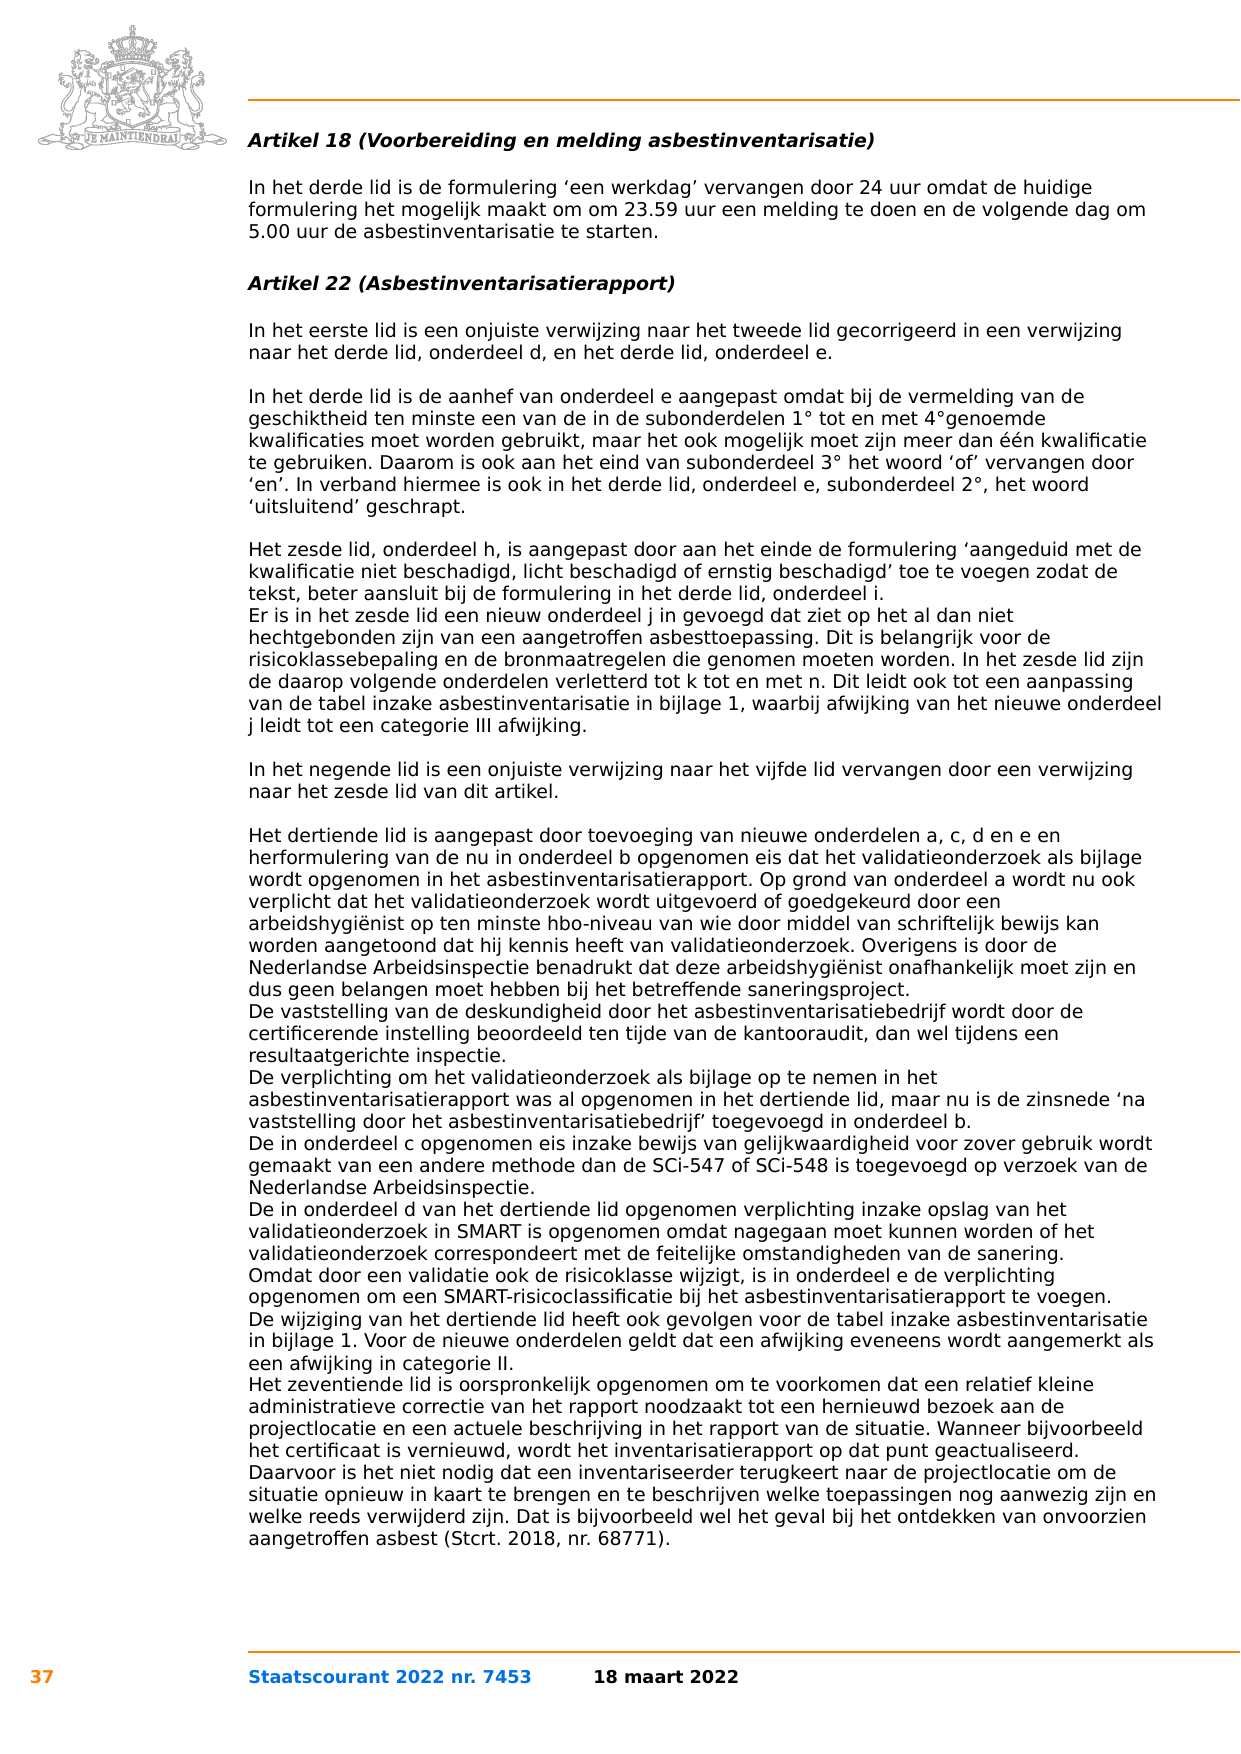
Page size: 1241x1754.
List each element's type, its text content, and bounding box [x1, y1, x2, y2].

text In het derde lid is de formulering ‘een werkdag’ vervangen door 24 uur omdat de huidige formulering het mogelijk maakt om om 23.59 uur een melding te doen en de volgende dag om 5.00 uur de asbestinventarisatie te starten. [248, 177, 1163, 243]
text In het negende lid is een onjuiste verwijzing naar het vijfde lid vervangen door een verwijzing naar het zesde lid van dit artikel. [248, 759, 1163, 803]
text Er is in het zesde lid een nieuw onderdeel j in gevoegd dat ziet op het al dan niet hechtgebonden zijn van een aangetroffen asbesttoepassing. Dit is belangrijk voor de risicoklassebepaling en de bronmaatregelen die genomen moeten worden. In het zesde lid zijn de daarop volgende onderdelen verletterd tot k tot en met n. Dit leidt ook tot een aanpassing van de tabel inzake asbestinventarisatie in bijlage 1, waarbij afwijking van het nieuwe onderdeel j leidt tot een categorie III afwijking. [248, 605, 1163, 737]
text De in onderdeel d van het dertiende lid opgenomen verplichting inzake opslag van het validatieonderzoek in SMART is opgenomen omdat nagegaan moet kunnen worden of het validatieonderzoek correspondeert met de feitelijke omstandigheden van de sanering. [248, 1198, 1163, 1264]
text De verplichting om het validatieonderzoek als bijlage op te nemen in het asbestinventarisatierapport was al opgenomen in het dertiende lid, maar nu is de zinsnede ‘na vaststelling door het asbestinventarisatiebedrijf’ toegevoegd in onderdeel b. [248, 1067, 1163, 1133]
text Omdat door een validatie ook de risicoklasse wijzigt, is in onderdeel e de verplichting opgenomen om een SMART-risicoclassificatie bij het asbestinventarisatierapport te voegen. [248, 1264, 1163, 1308]
text De wijziging van het dertiende lid heeft ook gevolgen voor de tabel inzake asbestinventarisatie in bijlage 1. Voor de nieuwe onderdelen geldt dat een afwijking eveneens wordt aangemerkt als een afwijking in categorie II. [248, 1308, 1163, 1374]
picture [38, 25, 227, 150]
text In het eerste lid is een onjuiste verwijzing naar het tweede lid gecorrigeerd in een verwijzing naar het derde lid, onderdeel d, en het derde lid, onderdeel e. [248, 320, 1163, 364]
text De vaststelling van de deskundigheid door het asbestinventarisatiebedrijf wordt door de certificerende instelling beoordeeld ten tijde van de kantooraudit, dan wel tijdens een resultaatgerichte inspectie. [248, 1001, 1163, 1067]
subtitle Artikel 18 (Voorbereiding en melding asbestinventarisatie) [248, 130, 1163, 152]
text Het zeventiende lid is oorspronkelijk opgenomen om te voorkomen dat een relatief kleine administratieve correctie van het rapport noodzaakt tot een hernieuwd bezoek aan de projectlocatie en een actuele beschrijving in het rapport van de situatie. Wanneer bijvoorbeeld het certificaat is vernieuwd, wordt het inventarisatierapport op dat punt geactualiseerd. Daarvoor is het niet nodig dat een inventariseerder terugkeert naar de projectlocatie om de situatie opnieuw in kaart te brengen en te beschrijven welke toepassingen nog aanwezig zijn en welke reeds verwijderd zijn. Dat is bijvoorbeeld wel het geval bij het ontdekken van onvoorzien aangetroffen asbest (Stcrt. 2018, nr. 68771). [248, 1374, 1163, 1550]
text In het derde lid is de aanhef van onderdeel e aangepast omdat bij de vermelding van de geschiktheid ten minste een van de in de subonderdelen 1° tot en met 4°genoemde kwalificaties moet worden gebruikt, maar het ook mogelijk moet zijn meer dan één kwalificatie te gebruiken. Daarom is ook aan het eind van subonderdeel 3° het woord ‘of’ vervangen door ‘en’. In verband hiermee is ook in het derde lid, onderdeel e, subonderdeel 2°, het woord ‘uitsluitend’ geschrapt. [248, 386, 1163, 517]
text De in onderdeel c opgenomen eis inzake bewijs van gelijkwaardigheid voor zover gebruik wordt gemaakt van een andere methode dan de SCi-547 of SCi-548 is toegevoegd op verzoek van de Nederlandse Arbeidsinspectie. [248, 1133, 1163, 1198]
text Het dertiende lid is aangepast door toevoeging van nieuwe onderdelen a, c, d en e en herformulering van de nu in onderdeel b opgenomen eis dat het validatieonderzoek als bijlage wordt opgenomen in het asbestinventarisatierapport. Op grond van onderdeel a wordt nu ook verplicht dat het validatieonderzoek wordt uitgevoerd of goedgekeurd door een arbeidshygiënist op ten minste hbo-niveau van wie door middel van schriftelijk bewijs kan worden aangetoond dat hij kennis heeft van validatieonderzoek. Overigens is door de Nederlandse Arbeidsinspectie benadrukt dat deze arbeidshygiënist onafhankelijk moet zijn en dus geen belangen moet hebben bij het betreffende saneringsproject. [248, 825, 1163, 1001]
subtitle Artikel 22 (Asbestinventarisatierapport) [248, 273, 1163, 295]
text Het zesde lid, onderdeel h, is aangepast door aan het einde de formulering ‘aangeduid met de kwalificatie niet beschadigd, licht beschadigd of ernstig beschadigd’ toe te voegen zodat de tekst, beter aansluit bij de formulering in het derde lid, onderdeel i. [248, 539, 1163, 605]
